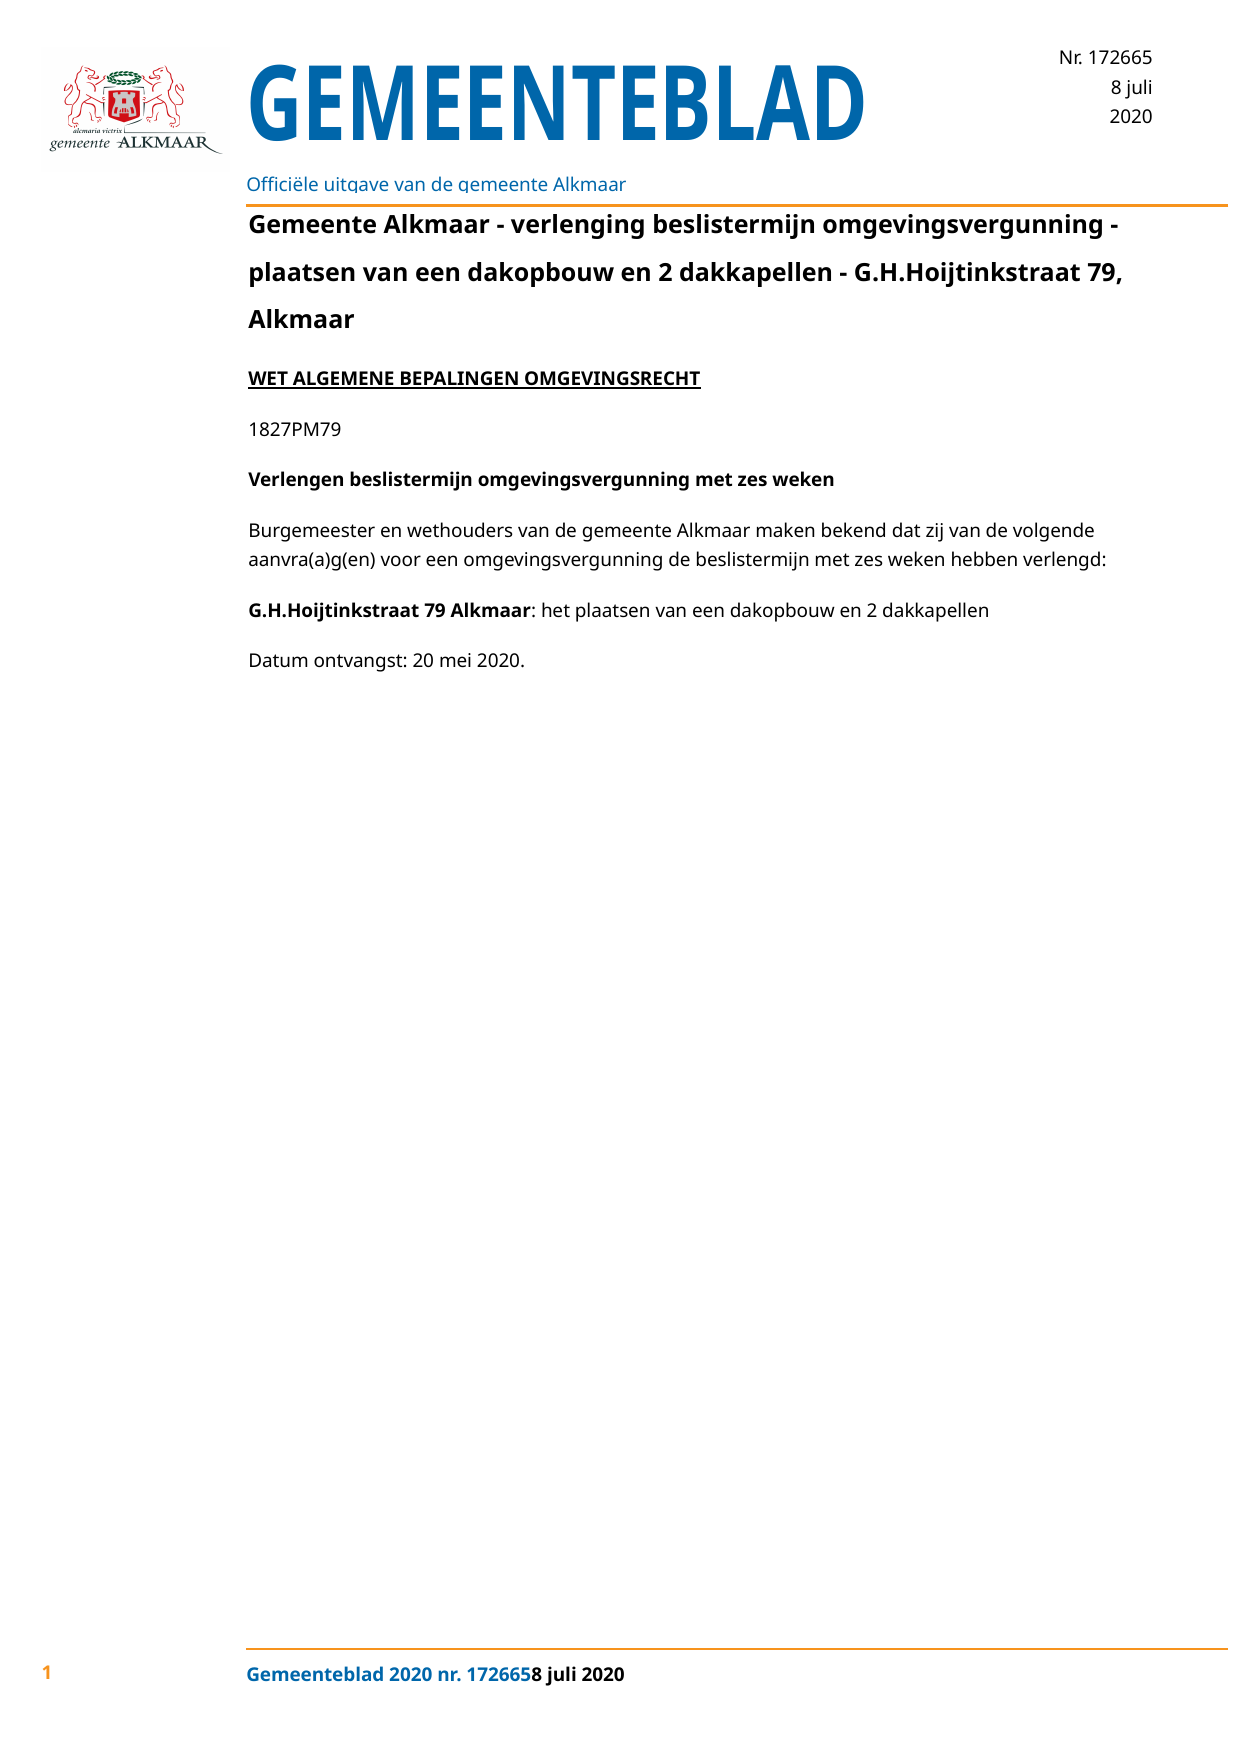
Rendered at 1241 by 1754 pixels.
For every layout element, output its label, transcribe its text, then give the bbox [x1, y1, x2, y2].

picture [41, 47, 231, 172]
text Verlengen beslistermijn omgevingsvergunning met zes weken [248, 466, 1152, 492]
text 1827PM79 [248, 416, 1152, 442]
text G.H.Hoijtinkstraat 79 Alkmaar: het plaatsen van een dakopbouw en 2 dakkapellen [248, 597, 1152, 622]
text Datum ontvangst: 20 mei 2020. [248, 647, 1152, 673]
text Gemeente Alkmaar - verlenging beslistermijn omgevingsvergunning - plaatsen van een dakopbouw en 2 dakkapellen - G.H.Hoijtinkstraat 79, Alkmaar [248, 207, 1152, 336]
text WET ALGEMENE BEPALINGEN OMGEVINGSRECHT [248, 366, 1152, 391]
text Burgemeester en wethouders van de gemeente Alkmaar maken bekend dat zij van de volgende aanvra(a)g(en) voor een omgevingsvergunning de beslistermijn met zes weken hebben verlengd: [248, 517, 1152, 572]
